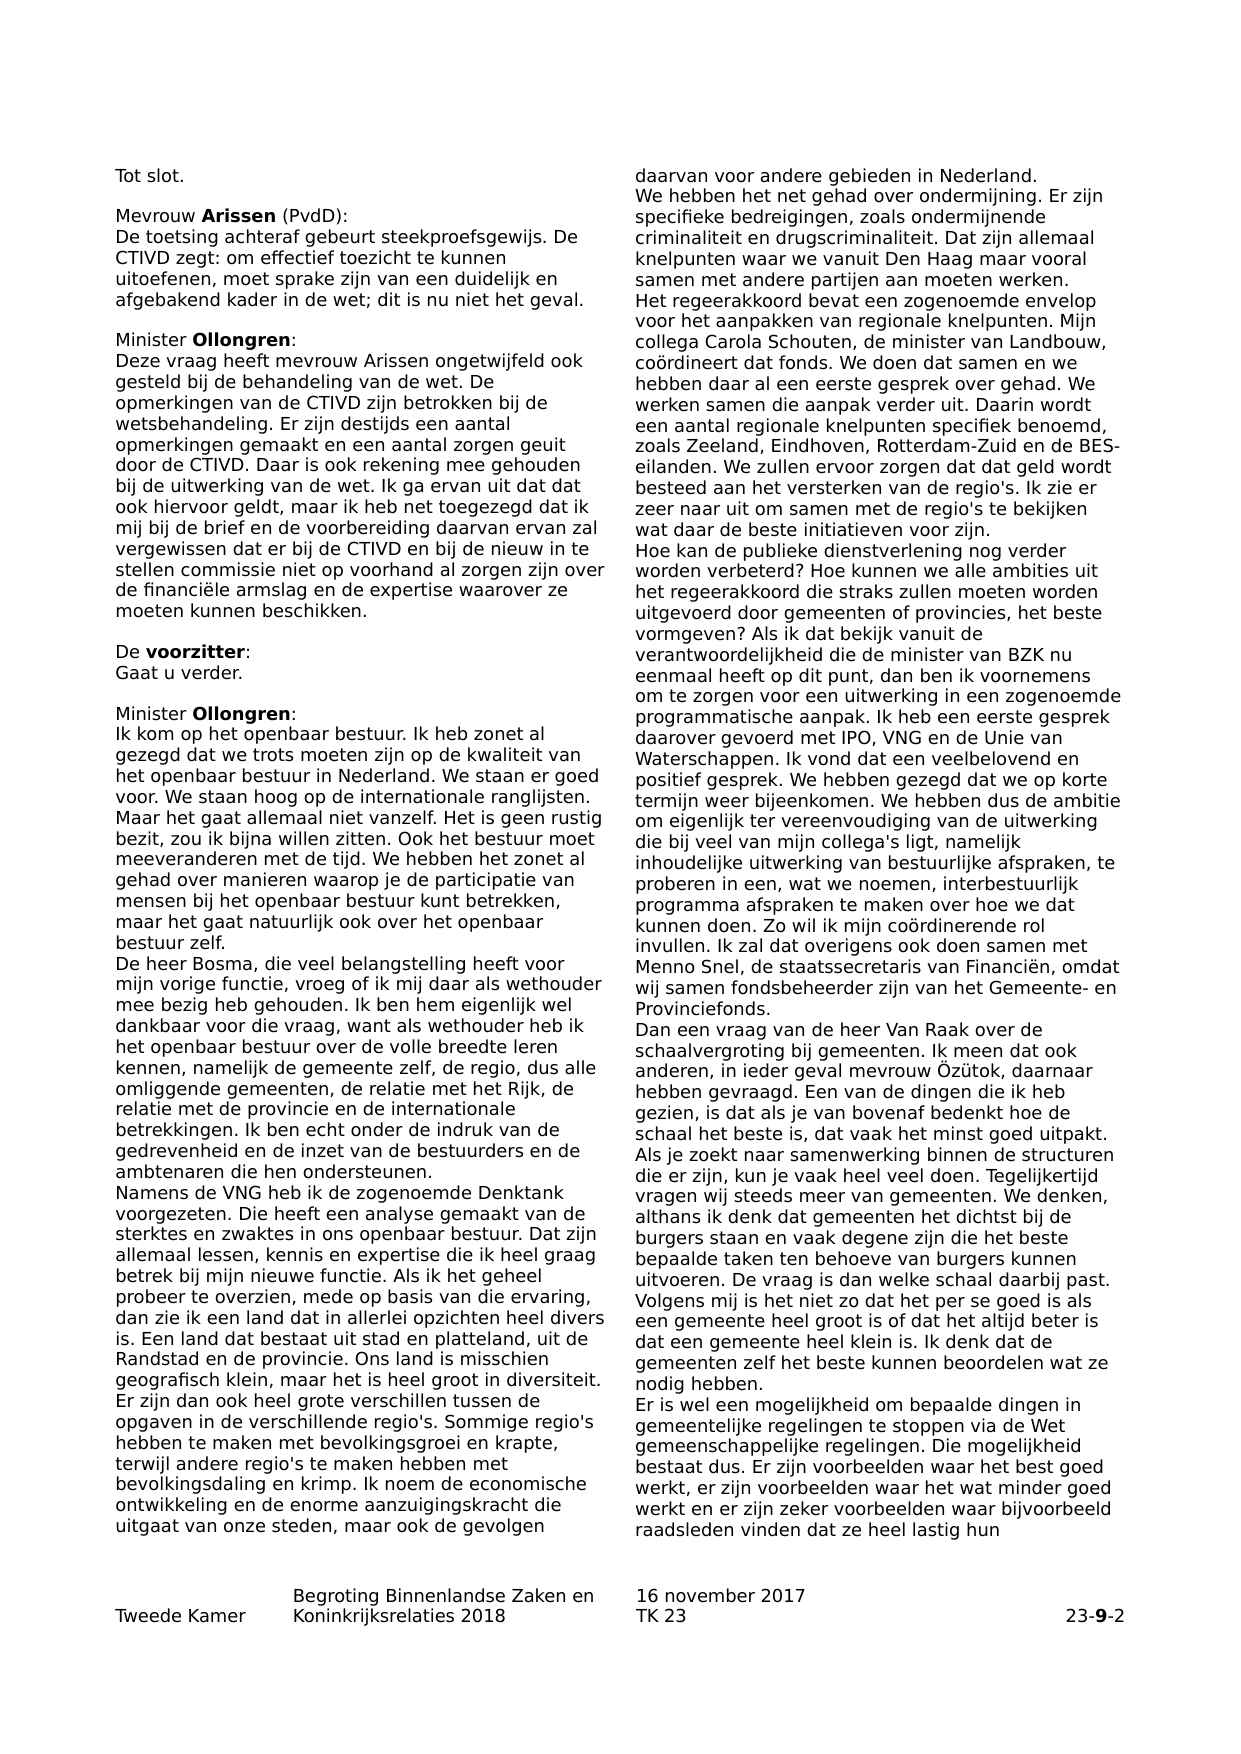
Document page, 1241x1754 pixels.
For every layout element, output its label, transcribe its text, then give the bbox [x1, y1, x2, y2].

text De toetsing achteraf gebeurt steekproefsgewijs. De CTIVD zegt: om effectief toezicht te kunnen uitoefenen, moet sprake zijn van een duidelijk en afgebakend kader in de wet; dit is nu niet het geval. [115, 227, 605, 310]
text Hoe kan de publieke dienstverlening nog verder worden verbeterd? Hoe kunnen we alle ambities uit het regeerakkoord die straks zullen moeten worden uitgevoerd door gemeenten of provincies, het beste vormgeven? Als ik dat bekijk vanuit de verantwoordelijkheid die de minister van BZK nu eenmaal heeft op dit punt, dan ben ik voornemens om te zorgen voor een uitwerking in een zogenoemde programmatische aanpak. Ik heb een eerste gesprek daarover gevoerd met IPO, VNG en de Unie van Waterschappen. Ik vond dat een veelbelovend en positief gesprek. We hebben gezegd dat we op korte termijn weer bijeenkomen. We hebben dus de ambitie om eigenlijk ter vereenvoudiging van de uitwerking die bij veel van mijn collega's ligt, namelijk inhoudelijke uitwerking van bestuurlijke afspraken, te proberen in een, wat we noemen, interbestuurlijk programma afspraken te maken over hoe we dat kunnen doen. Zo wil ik mijn coördinerende rol invullen. Ik zal dat overigens ook doen samen met Menno Snel, de staatssecretaris van Financiën, omdat wij samen fondsbeheerder zijn van het Gemeente- en Provinciefonds. [635, 540, 1125, 1019]
text daarvan voor andere gebieden in Nederland. [635, 165, 1125, 186]
text Minister Ollongren: [115, 330, 605, 351]
text We hebben het net gehad over ondermijning. Er zijn specifieke bedreigingen, zoals ondermijnende criminaliteit en drugscriminaliteit. Dat zijn allemaal knelpunten waar we vanuit Den Haag maar vooral samen met andere partijen aan moeten werken. [635, 186, 1125, 290]
text Dan een vraag van de heer Van Raak over de schaalvergroting bij gemeenten. Ik meen dat ook anderen, in ieder geval mevrouw Özütok, daarnaar hebben gevraagd. Een van de dingen die ik heb gezien, is dat als je van bovenaf bedenkt hoe de schaal het beste is, dat vaak het minst goed uitpakt. Als je zoekt naar samenwerking binnen de structuren die er zijn, kun je vaak heel veel doen. Tegelijkertijd vragen wij steeds meer van gemeenten. We denken, althans ik denk dat gemeenten het dichtst bij de burgers staan en vaak degene zijn die het beste bepaalde taken ten behoeve van burgers kunnen uitvoeren. De vraag is dan welke schaal daarbij past. Volgens mij is het niet zo dat het per se goed is als een gemeente heel groot is of dat het altijd beter is dat een gemeente heel klein is. Ik denk dat de gemeenten zelf het beste kunnen beoordelen wat ze nodig hebben. [635, 1019, 1125, 1394]
text Namens de VNG heb ik de zogenoemde Denktank voorgezeten. Die heeft een analyse gemaakt van de sterktes en zwaktes in ons openbaar bestuur. Dat zijn allemaal lessen, kennis en expertise die ik heel graag betrek bij mijn nieuwe functie. Als ik het geheel probeer te overzien, mede op basis van die ervaring, dan zie ik een land dat in allerlei opzichten heel divers is. Een land dat bestaat uit stad en platteland, uit de Randstad en de provincie. Ons land is misschien geografisch klein, maar het is heel groot in diversiteit. Er zijn dan ook heel grote verschillen tussen de opgaven in de verschillende regio's. Sommige regio's hebben te maken met bevolkingsgroei en krapte, terwijl andere regio's te maken hebben met bevolkingsdaling en krimp. Ik noem de economische ontwikkeling en de enorme aanzuigingskracht die uitgaat van onze steden, maar ook de gevolgen [115, 1182, 605, 1537]
text Tot slot. [115, 165, 605, 186]
text Er is wel een mogelijkheid om bepaalde dingen in gemeentelijke regelingen te stoppen via de Wet gemeenschappelijke regelingen. Die mogelijkheid bestaat dus. Er zijn voorbeelden waar het best goed werkt, er zijn voorbeelden waar het wat minder goed werkt en er zijn zeker voorbeelden waar bijvoorbeeld raadsleden vinden dat ze heel lastig hun [635, 1394, 1125, 1540]
text Het regeerakkoord bevat een zogenoemde envelop voor het aanpakken van regionale knelpunten. Mijn collega Carola Schouten, de minister van Landbouw, coördineert dat fonds. We doen dat samen en we hebben daar al een eerste gesprek over gehad. We werken samen die aanpak verder uit. Daarin wordt een aantal regionale knelpunten specifiek benoemd, zoals Zeeland, Eindhoven, Rotterdam-Zuid en de BES-eilanden. We zullen ervoor zorgen dat dat geld wordt besteed aan het versterken van de regio's. Ik zie er zeer naar uit om samen met de regio's te bekijken wat daar de beste initiatieven voor zijn. [635, 290, 1125, 540]
text Gaat u verder. [115, 662, 605, 683]
text Mevrouw Arissen (PvdD): [115, 206, 605, 227]
text De heer Bosma, die veel belangstelling heeft voor mijn vorige functie, vroeg of ik mij daar als wethouder mee bezig heb gehouden. Ik ben hem eigenlijk wel dankbaar voor die vraag, want als wethouder heb ik het openbaar bestuur over de volle breedte leren kennen, namelijk de gemeente zelf, de regio, dus alle omliggende gemeenten, de relatie met het Rijk, de relatie met de provincie en de internationale betrekkingen. Ik ben echt onder de indruk van de gedrevenheid en de inzet van de bestuurders en de ambtenaren die hen ondersteunen. [115, 953, 605, 1182]
text Deze vraag heeft mevrouw Arissen ongetwijfeld ook gesteld bij de behandeling van de wet. De opmerkingen van de CTIVD zijn betrokken bij de wetsbehandeling. Er zijn destijds een aantal opmerkingen gemaakt en een aantal zorgen geuit door de CTIVD. Daar is ook rekening mee gehouden bij de uitwerking van de wet. Ik ga ervan uit dat dat ook hiervoor geldt, maar ik heb net toegezegd dat ik mij bij de brief en de voorbereiding daarvan ervan zal vergewissen dat er bij de CTIVD en bij de nieuw in te stellen commissie niet op voorhand al zorgen zijn over de financiële armslag en de expertise waarover ze moeten kunnen beschikken. [115, 351, 605, 622]
text De voorzitter: [115, 642, 605, 662]
text Ik kom op het openbaar bestuur. Ik heb zonet al gezegd dat we trots moeten zijn op de kwaliteit van het openbaar bestuur in Nederland. We staan er goed voor. We staan hoog op de internationale ranglijsten. Maar het gaat allemaal niet vanzelf. Het is geen rustig bezit, zou ik bijna willen zitten. Ook het bestuur moet meeveranderen met de tijd. We hebben het zonet al gehad over manieren waarop je de participatie van mensen bij het openbaar bestuur kunt betrekken, maar het gaat natuurlijk ook over het openbaar bestuur zelf. [115, 724, 605, 953]
text Minister Ollongren: [115, 703, 605, 724]
